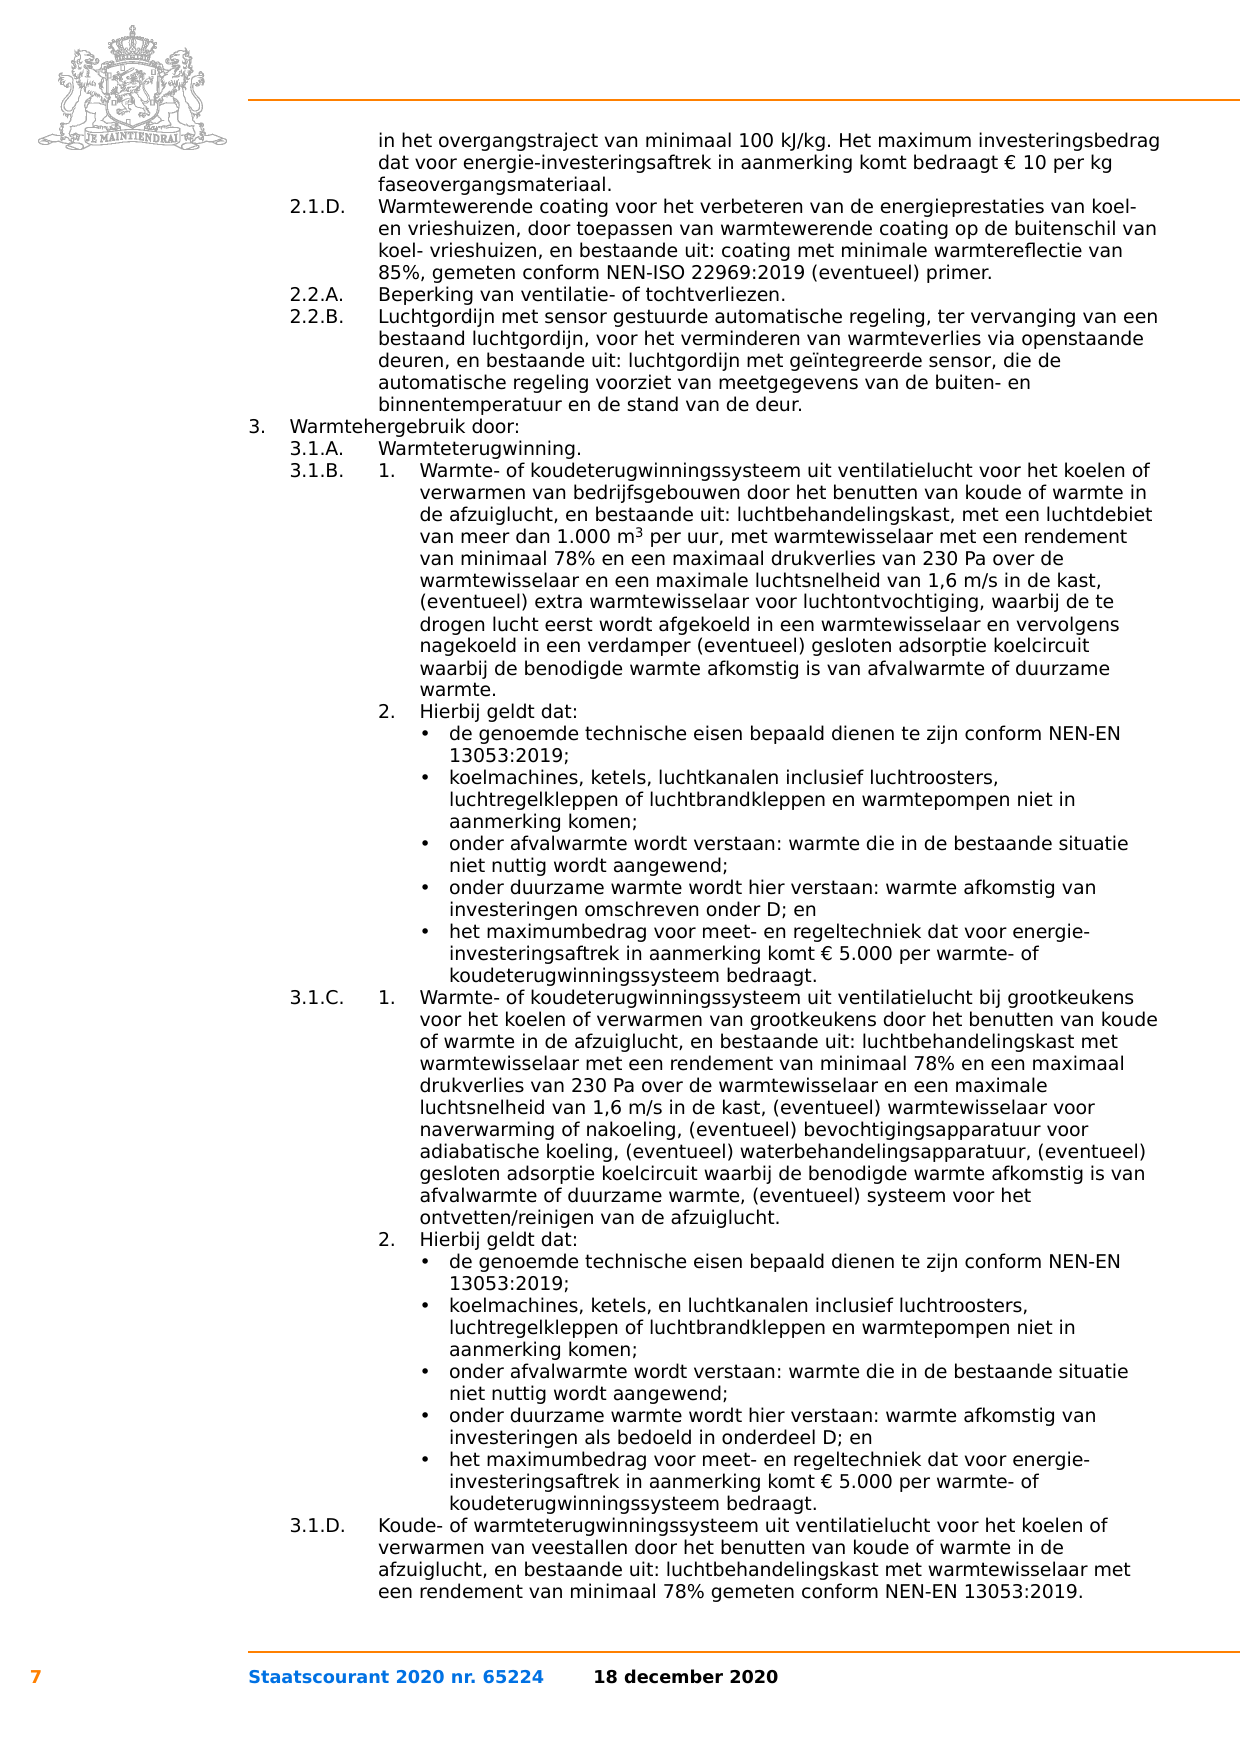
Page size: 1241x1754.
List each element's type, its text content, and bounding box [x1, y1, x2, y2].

text 2. Hierbij geldt dat: [378, 701, 1163, 723]
text 2.2.A. Beperking van ventilatie- of tochtverliezen. [289, 284, 1163, 306]
text • de genoemde technische eisen bepaald dienen te zijn conform NEN-EN 13053:2019; [419, 1251, 1163, 1295]
text • de genoemde technische eisen bepaald dienen te zijn conform NEN-EN 13053:2019; [419, 723, 1163, 767]
picture [38, 25, 227, 150]
text 2. Hierbij geldt dat: [378, 1229, 1163, 1251]
text 3.1.C. 1. Warmte- of koudeterugwinningssysteem uit ventilatielucht bij grootkeukens voor het koelen of verwarmen van grootkeukens door het benutten van koude of warmte in de afzuiglucht, en bestaande uit: luchtbehandelingskast met warmtewisselaar met een rendement van minimaal 78% en een maximaal drukverlies van 230 Pa over de warmtewisselaar en een maximale luchtsnelheid van 1,6 m/s in de kast, (eventueel) warmtewisselaar voor naverwarming of nakoeling, (eventueel) bevochtigingsapparatuur voor adiabatische koeling, (eventueel) waterbehandelingsapparatuur, (eventueel) gesloten adsorptie koelcircuit waarbij de benodigde warmte afkomstig is van afvalwarmte of duurzame warmte, (eventueel) systeem voor het ontvetten/reinigen van de afzuiglucht. [289, 987, 1163, 1229]
text • onder duurzame warmte wordt hier verstaan: warmte afkomstig van investeringen omschreven onder D; en [419, 877, 1163, 921]
text 3.1.A. Warmteterugwinning. [289, 438, 1163, 459]
text 3.1.D. Koude- of warmteterugwinningssysteem uit ventilatielucht voor het koelen of verwarmen van veestallen door het benutten van koude of warmte in de afzuiglucht, en bestaande uit: luchtbehandelingskast met warmtewisselaar met een rendement van minimaal 78% gemeten conform NEN-EN 13053:2019. [289, 1514, 1163, 1602]
text 2.1.D. Warmtewerende coating voor het verbeteren van de energieprestaties van koel- en vrieshuizen, door toepassen van warmtewerende coating op de buitenschil van koel- vrieshuizen, en bestaande uit: coating met minimale warmtereflectie van 85%, gemeten conform NEN-ISO 22969:2019 (eventueel) primer. [289, 196, 1163, 284]
text in het overgangstraject van minimaal 100 kJ/kg. Het maximum investeringsbedrag dat voor energie-investeringsaftrek in aanmerking komt bedraagt € 10 per kg faseovergangsmateriaal. [289, 130, 1163, 196]
text 2.2.B. Luchtgordijn met sensor gestuurde automatische regeling, ter vervanging van een bestaand luchtgordijn, voor het verminderen van warmteverlies via openstaande deuren, en bestaande uit: luchtgordijn met geïntegreerde sensor, die de automatische regeling voorziet van meetgegevens van de buiten- en binnentemperatuur en de stand van de deur. [289, 306, 1163, 416]
text • koelmachines, ketels, luchtkanalen inclusief luchtroosters, luchtregelkleppen of luchtbrandkleppen en warmtepompen niet in aanmerking komen; [419, 767, 1163, 833]
text • onder afvalwarmte wordt verstaan: warmte die in de bestaande situatie niet nuttig wordt aangewend; [419, 1361, 1163, 1405]
text • koelmachines, ketels, en luchtkanalen inclusief luchtroosters, luchtregelkleppen of luchtbrandkleppen en warmtepompen niet in aanmerking komen; [419, 1295, 1163, 1361]
text • het maximumbedrag voor meet- en regeltechniek dat voor energie-investeringsaftrek in aanmerking komt € 5.000 per warmte- of koudeterugwinningssysteem bedraagt. [419, 1449, 1163, 1514]
text 3.1.B. 1. Warmte- of koudeterugwinningssysteem uit ventilatielucht voor het koelen of verwarmen van bedrijfsgebouwen door het benutten van koude of warmte in de afzuiglucht, en bestaande uit: luchtbehandelingskast, met een luchtdebiet van meer dan 1.000 m3 per uur, met warmtewisselaar met een rendement van minimaal 78% en een maximaal drukverlies van 230 Pa over de warmtewisselaar en een maximale luchtsnelheid van 1,6 m/s in de kast, (eventueel) extra warmtewisselaar voor luchtontvochtiging, waarbij de te drogen lucht eerst wordt afgekoeld in een warmtewisselaar en vervolgens nagekoeld in een verdamper (eventueel) gesloten adsorptie koelcircuit waarbij de benodigde warmte afkomstig is van afvalwarmte of duurzame warmte. [289, 459, 1163, 701]
text • het maximumbedrag voor meet- en regeltechniek dat voor energie-investeringsaftrek in aanmerking komt € 5.000 per warmte- of koudeterugwinningssysteem bedraagt. [419, 921, 1163, 987]
text • onder afvalwarmte wordt verstaan: warmte die in de bestaande situatie niet nuttig wordt aangewend; [419, 833, 1163, 877]
text • onder duurzame warmte wordt hier verstaan: warmte afkomstig van investeringen als bedoeld in onderdeel D; en [419, 1405, 1163, 1449]
text 3. Warmtehergebruik door: [248, 416, 1163, 438]
